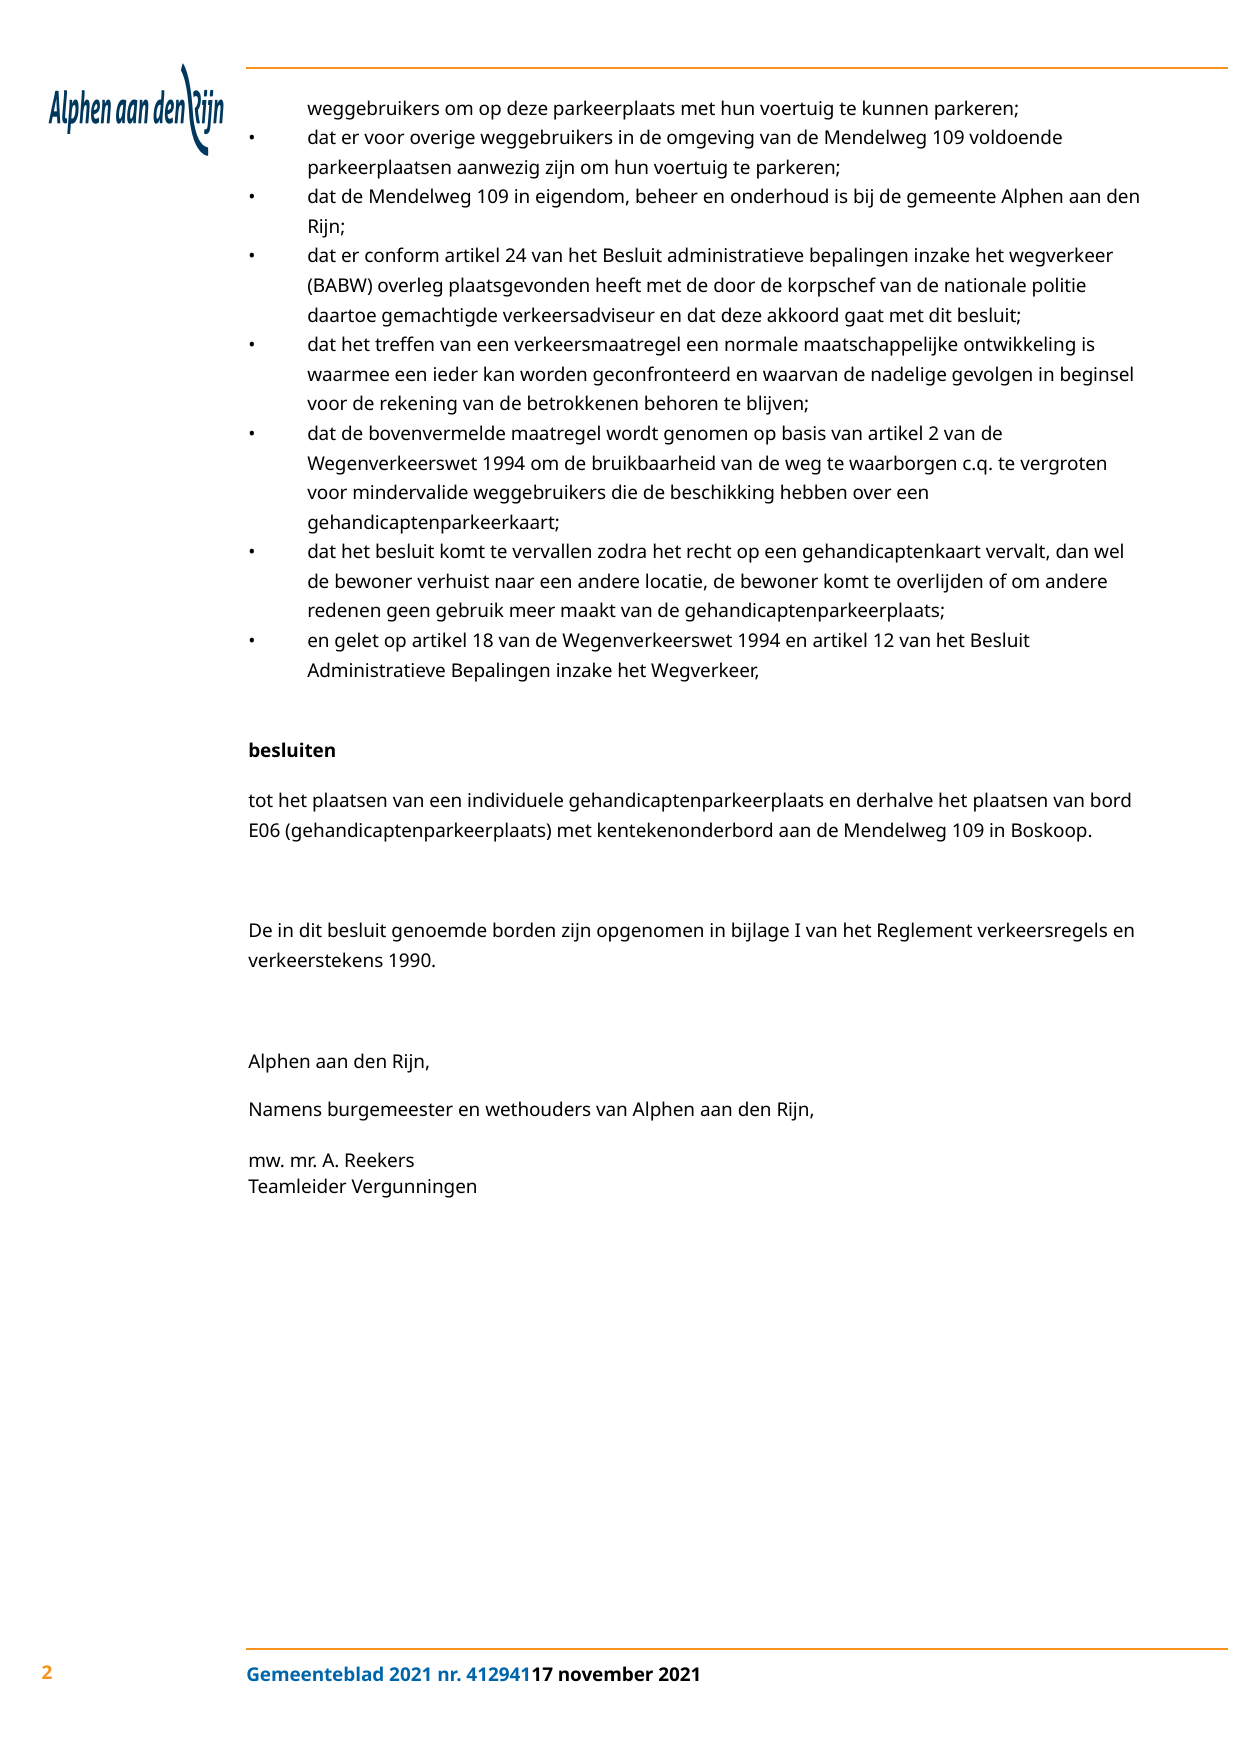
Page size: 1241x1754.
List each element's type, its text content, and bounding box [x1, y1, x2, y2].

text Teamleider Vergunningen [248, 1173, 1152, 1199]
list dat de Mendelweg 109 in eigendom, beheer en onderhoud is bij de gemeente Alphen aan den Rijn; [248, 183, 1152, 239]
text tot het plaatsen van een individuele gehandicaptenparkeerplaats en derhalve het plaatsen van bord E06 (gehandicaptenparkeerplaats) met kentekenonderbord aan de Mendelweg 109 in Boskoop. [248, 787, 1152, 843]
list dat er voor overige weggebruikers in de omgeving van de Mendelweg 109 voldoende parkeerplaatsen aanwezig zijn om hun voertuig te parkeren; [248, 124, 1152, 180]
text Namens burgemeester en wethouders van Alphen aan den Rijn, [248, 1096, 1152, 1122]
list en gelet op artikel 18 van de Wegenverkeerswet 1994 en artikel 12 van het Besluit Administratieve Bepalingen inzake het Wegverkeer, [248, 627, 1152, 683]
text Alphen aan den Rijn, [248, 1048, 1152, 1074]
list dat de bovenvermelde maatregel wordt genomen op basis van artikel 2 van de Wegenverkeerswet 1994 om de bruikbaarheid van de weg te waarborgen c.q. te vergroten voor mindervalide weggebruikers die de beschikking hebben over een gehandicaptenparkeerkaart; [248, 420, 1152, 535]
list dat er conform artikel 24 van het Besluit administratieve bepalingen inzake het wegverkeer (BABW) overleg plaatsgevonden heeft met de door de korpschef van de nationale politie daartoe gemachtigde verkeersadviseur en dat deze akkoord gaat met dit besluit; [248, 243, 1152, 328]
text mw. mr. A. Reekers [248, 1147, 1152, 1173]
text De in dit besluit genoemde borden zijn opgenomen in bijlage I van het Reglement verkeersregels en verkeerstekens 1990. [248, 918, 1152, 973]
list weggebruikers om op deze parkeerplaats met hun voertuig te kunnen parkeren; [248, 95, 1152, 121]
list dat het besluit komt te vervallen zodra het recht op een gehandicaptenkaart vervalt, dan wel de bewoner verhuist naar een andere locatie, de bewoner komt te overlijden of om andere redenen geen gebruik meer maakt van de gehandicaptenparkeerplaats; [248, 538, 1152, 623]
text besluiten [248, 737, 1152, 763]
picture [41, 47, 231, 172]
list dat het treffen van een verkeersmaatregel een normale maatschappelijke ontwikkeling is waarmee een ieder kan worden geconfronteerd en waarvan de nadelige gevolgen in beginsel voor de rekening van de betrokkenen behoren te blijven; [248, 331, 1152, 416]
